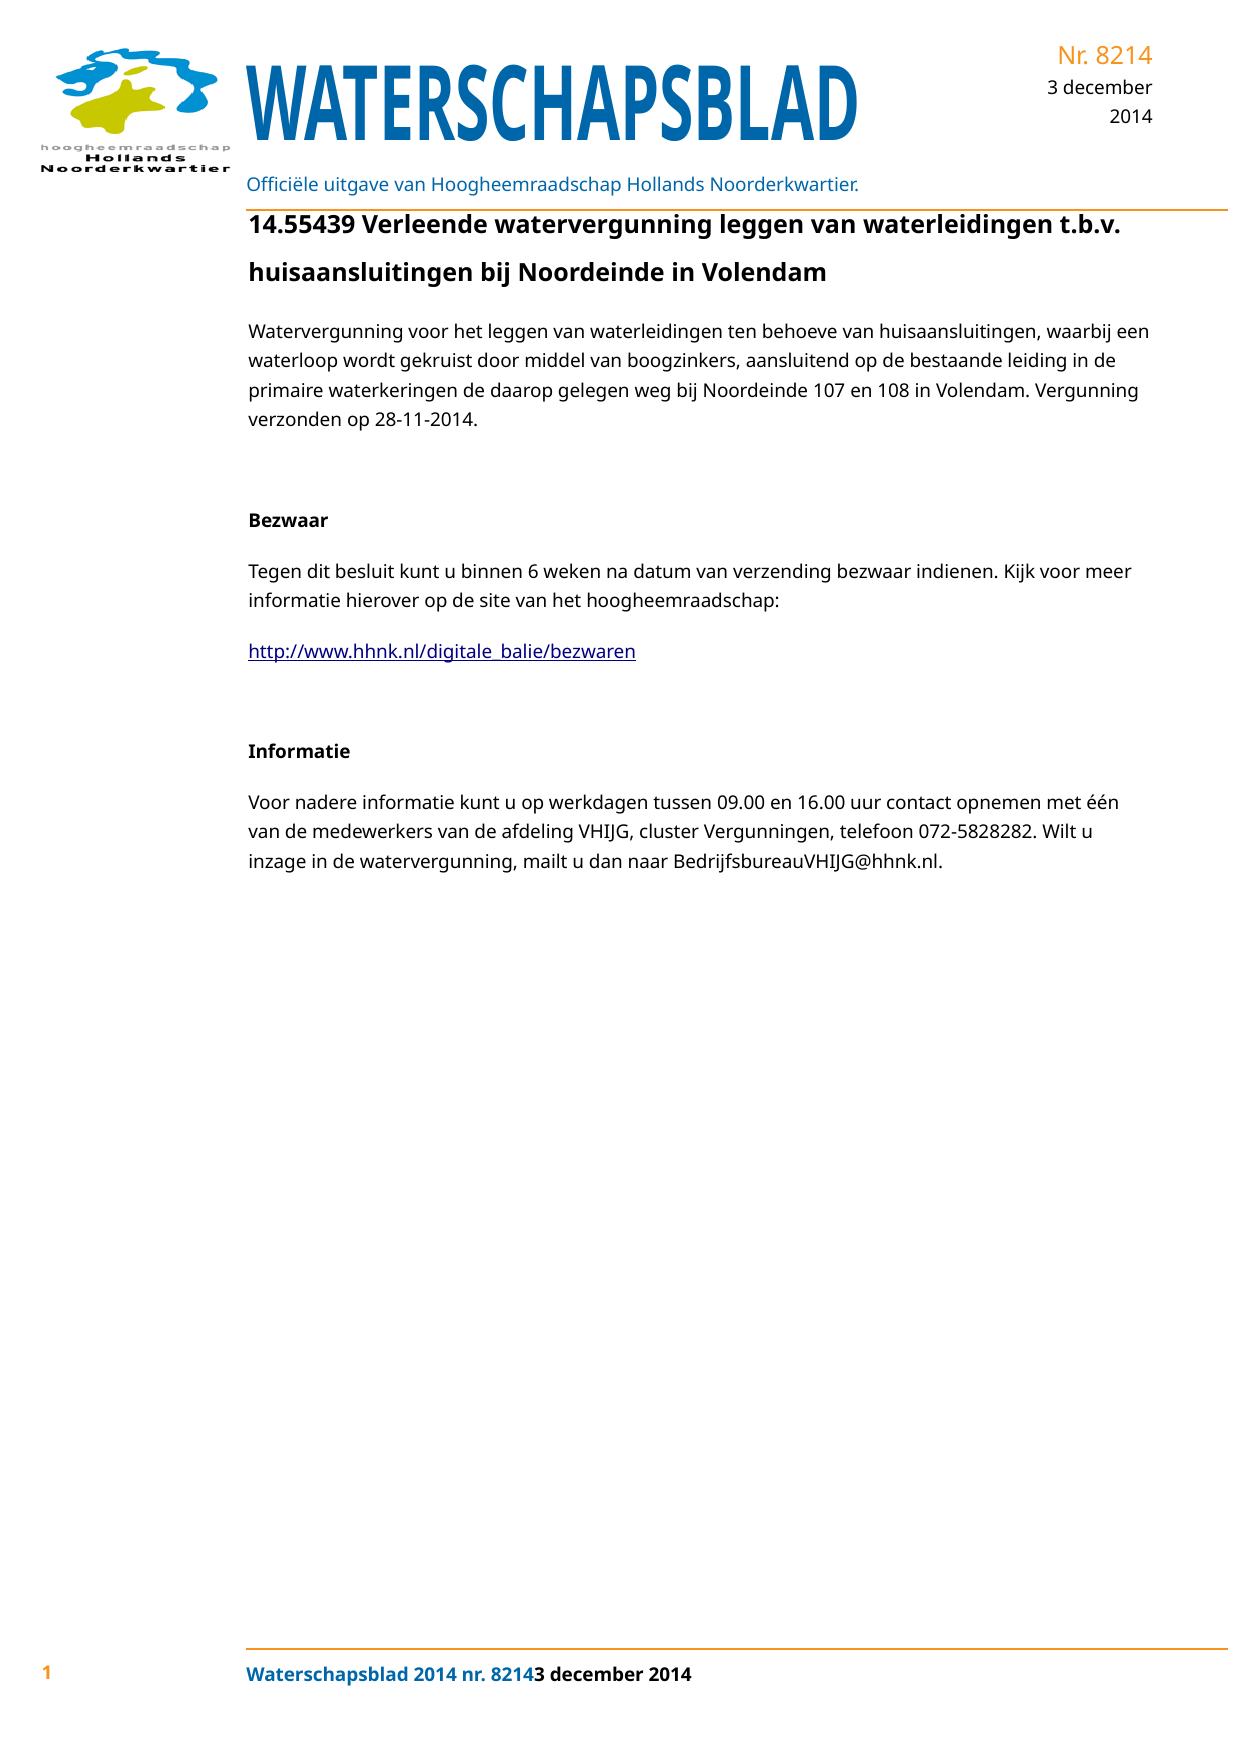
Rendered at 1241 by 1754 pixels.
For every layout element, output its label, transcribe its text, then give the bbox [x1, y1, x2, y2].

text Informatie [248, 739, 1152, 764]
text Watervergunning voor het leggen van waterleidingen ten behoeve van huisaansluitingen, waarbij een waterloop wordt gekruist door middel van boogzinkers, aansluitend op de bestaande leiding in de primaire waterkeringen de daarop gelegen weg bij Noordeinde 107 en 108 in Volendam. Vergunning verzonden op 28-11-2014. [248, 318, 1152, 432]
picture [41, 47, 231, 172]
text Voor nadere informatie kunt u op werkdagen tussen 09.00 en 16.00 uur contact opnemen met één van de medewerkers van de afdeling VHIJG, cluster Vergunningen, telefoon 072-5828282. Wilt u inzage in de watervergunning, mailt u dan naar BedrijfsbureauVHIJG@hhnk.nl. [248, 789, 1152, 874]
text Tegen dit besluit kunt u binnen 6 weken na datum van verzending bezwaar indienen. Kijk voor meer informatie hierover op de site van het hoogheemraadschap: [248, 558, 1152, 613]
text http://www.hhnk.nl/digitale_balie/bezwaren [248, 638, 1152, 664]
text Bezwaar [248, 507, 1152, 533]
text 14.55439 Verleende watervergunning leggen van waterleidingen t.b.v. huisaansluitingen bij Noordeinde in Volendam [248, 211, 1152, 288]
